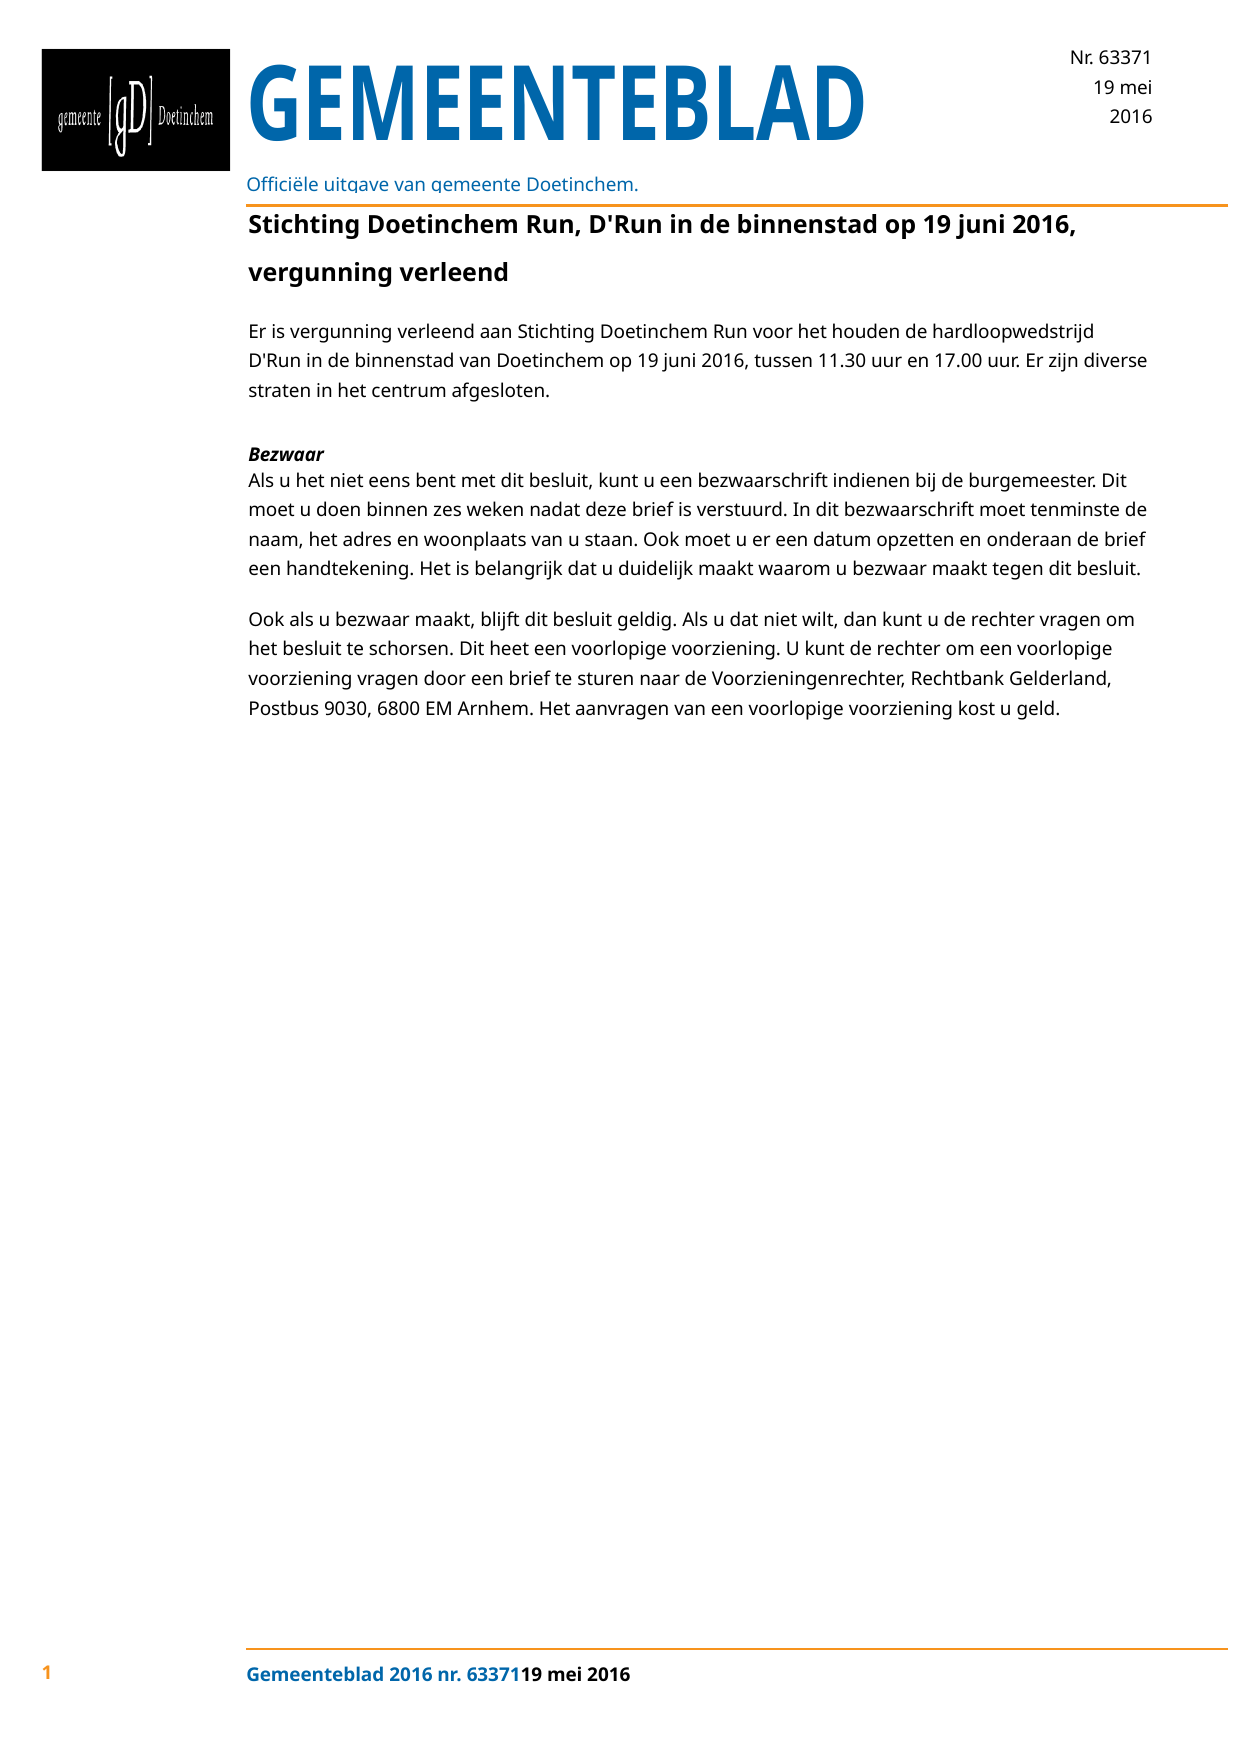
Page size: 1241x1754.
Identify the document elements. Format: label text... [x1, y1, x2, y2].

text Er is vergunning verleend aan Stichting Doetinchem Run voor het houden de hardloopwedstrijd D'Run in de binnenstad van Doetinchem op 19 juni 2016, tussen 11.30 uur en 17.00 uur. Er zijn diverse straten in het centrum afgesloten. [248, 318, 1152, 403]
picture [41, 47, 231, 172]
text Bezwaar [248, 441, 1152, 467]
text Als u het niet eens bent met dit besluit, kunt u een bezwaarschrift indienen bij de burgemeester. Dit moet u doen binnen zes weken nadat deze brief is verstuurd. In dit bezwaarschrift moet tenminste de naam, het adres en woonplaats van u staan. Ook moet u er een datum opzetten en onderaan de brief een handtekening. Het is belangrijk dat u duidelijk maakt waarom u bezwaar maakt tegen dit besluit. [248, 467, 1152, 581]
text Ook als u bezwaar maakt, blijft dit besluit geldig. Als u dat niet wilt, dan kunt u de rechter vragen om het besluit te schorsen. Dit heet een voorlopige voorziening. U kunt de rechter om een voorlopige voorziening vragen door een brief te sturen naar de Voorzieningenrechter, Rechtbank Gelderland, Postbus 9030, 6800 EM Arnhem. Het aanvragen van een voorlopige voorziening kost u geld. [248, 606, 1152, 720]
text Stichting Doetinchem Run, D'Run in de binnenstad op 19 juni 2016, vergunning verleend [248, 207, 1152, 288]
